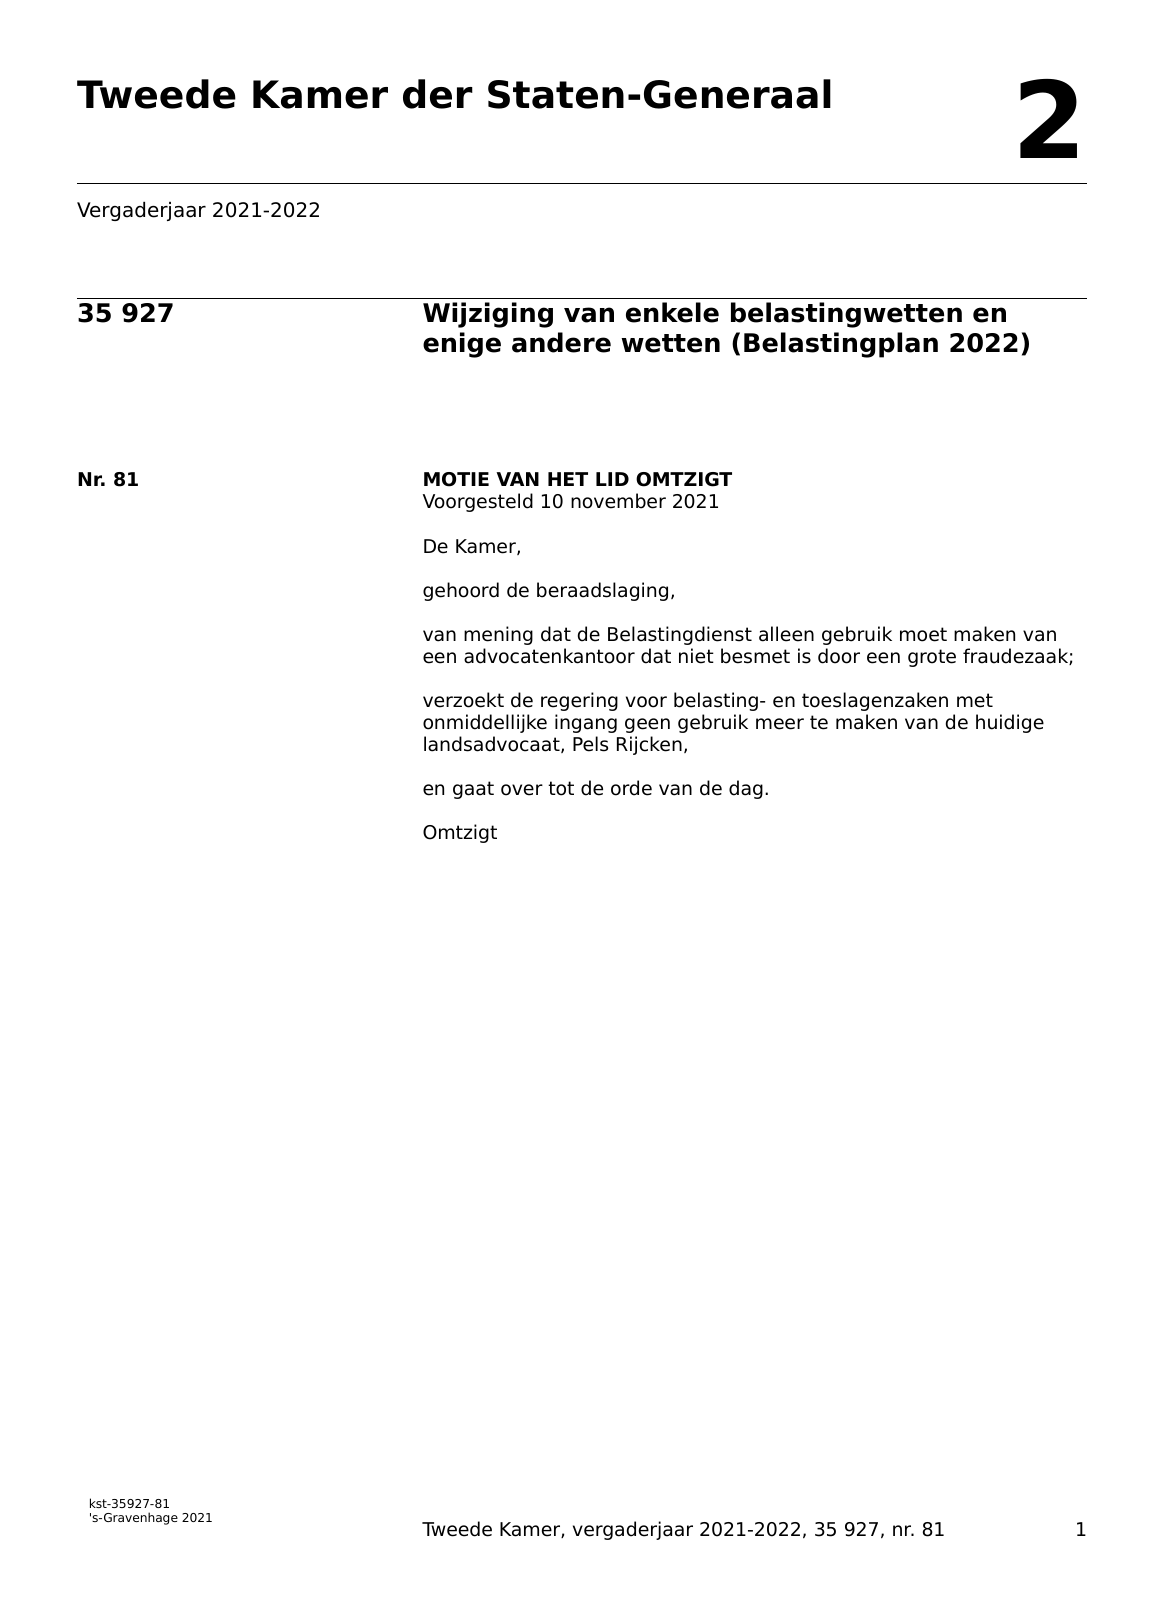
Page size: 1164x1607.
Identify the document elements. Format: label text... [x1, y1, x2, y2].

table_header 2 [886, 59, 1087, 183]
subtitle Nr. 81 MOTIE VAN HET LID OMTZIGT [77, 469, 1087, 491]
text en gaat over tot de orde van de dag. [422, 778, 1087, 800]
text kst-35927-81 [88, 1497, 323, 1511]
text van mening dat de Belastingdienst alleen gebruik moet maken van een advocatenkantoor dat niet besmet is door een grote fraudezaak; [422, 624, 1087, 668]
subtitle 35 927 Wijziging van enkele belastingwetten en enige andere wetten (Belastingplan 2022) [77, 299, 1087, 358]
table_cell Vergaderjaar 2021-2022 [77, 184, 1087, 298]
text De Kamer, [422, 536, 1087, 557]
text verzoekt de regering voor belasting- en toeslagenzaken met onmiddellijke ingang geen gebruik meer te maken van de huidige landsadvocaat, Pels Rijcken, [422, 690, 1087, 756]
text Voorgesteld 10 november 2021 [422, 491, 1087, 513]
text 's-Gravenhage 2021 [88, 1511, 323, 1525]
text Omtzigt [422, 822, 1087, 844]
text gehoord de beraadslaging, [422, 580, 1087, 602]
table_header Tweede Kamer der Staten-Generaal [77, 59, 886, 183]
